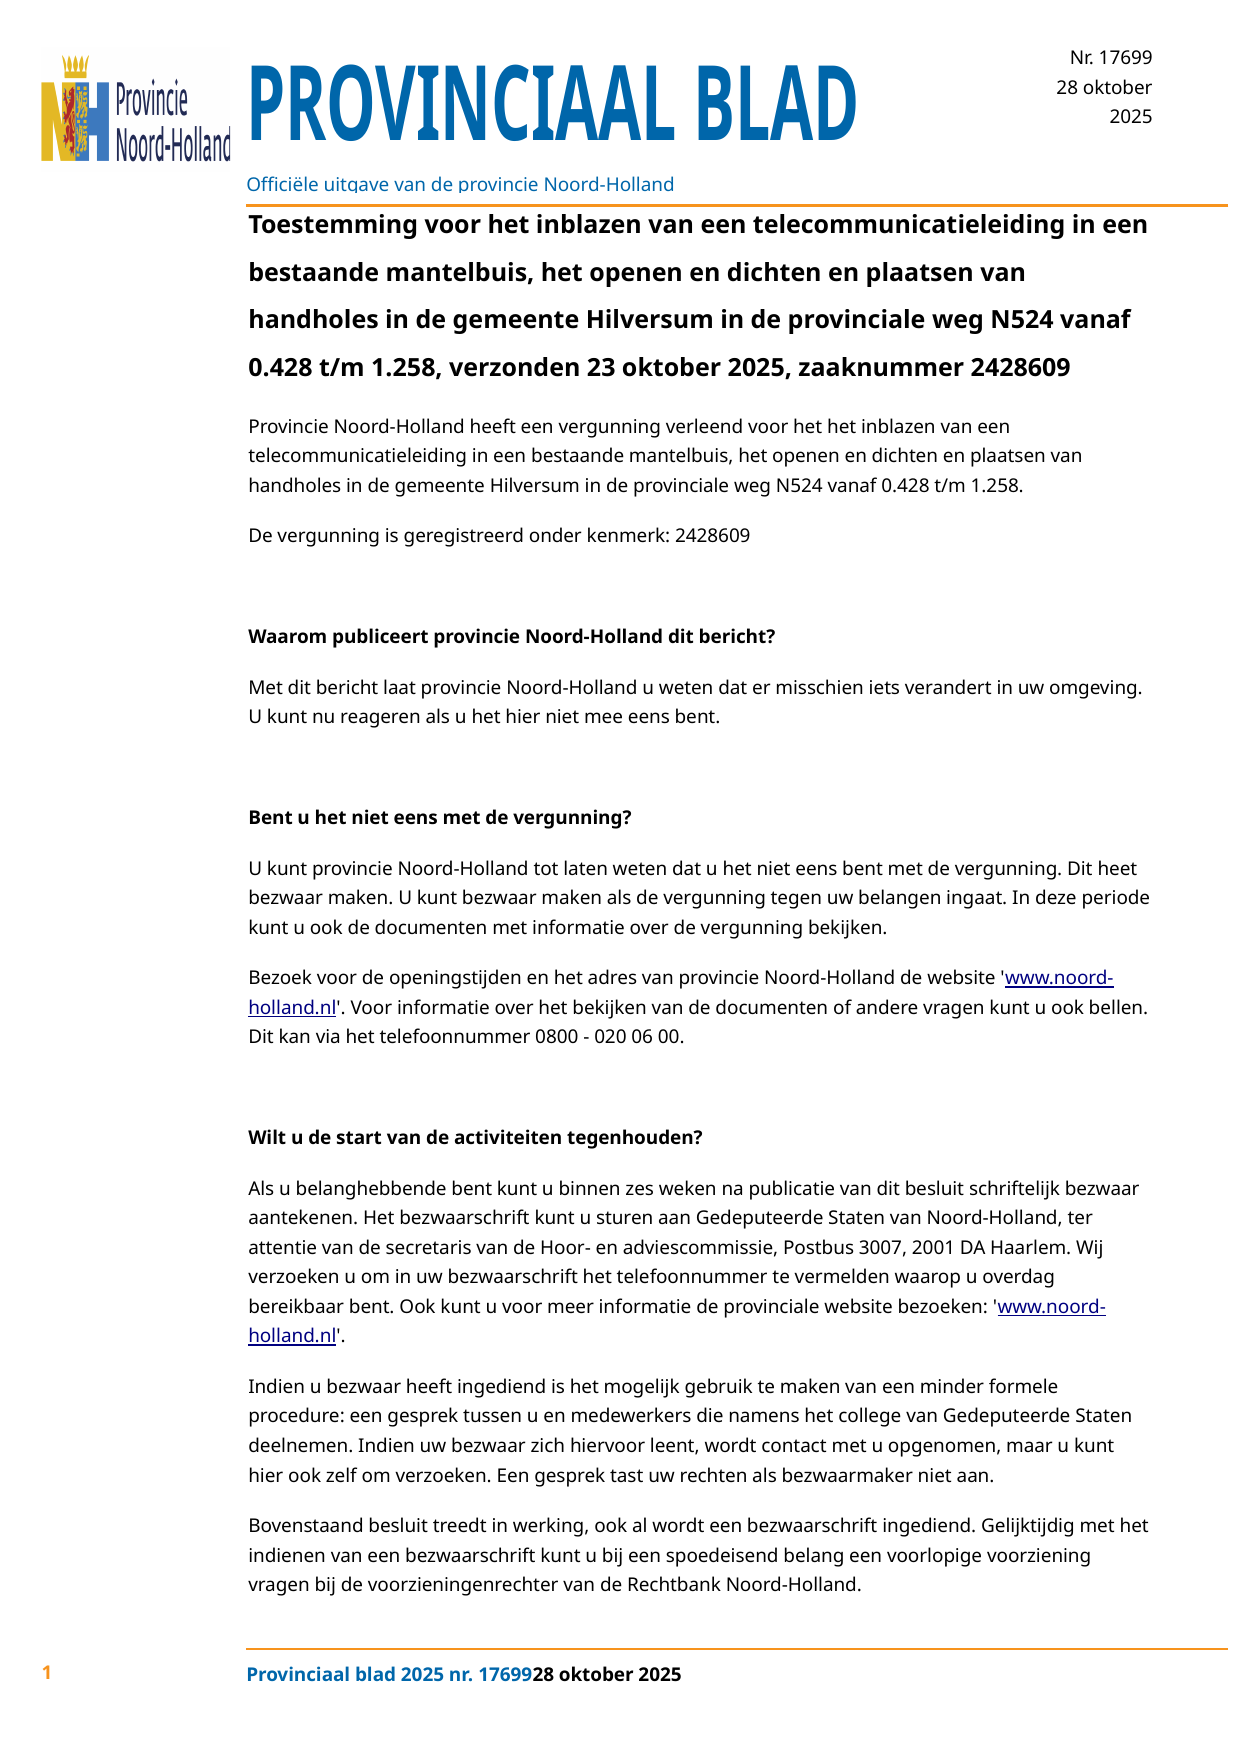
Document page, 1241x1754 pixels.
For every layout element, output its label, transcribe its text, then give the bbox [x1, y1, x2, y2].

text Bent u het niet eens met de vergunning? [248, 804, 1152, 830]
text De vergunning is geregistreerd onder kenmerk: 2428609 [248, 523, 1152, 548]
text Provincie Noord-Holland heeft een vergunning verleend voor het het inblazen van een telecommunicatieleiding in een bestaande mantelbuis, het openen en dichten en plaatsen van handholes in de gemeente Hilversum in de provinciale weg N524 vanaf 0.428 t/m 1.258. [248, 413, 1152, 498]
text Bovenstaand besluit treedt in werking, ook al wordt een bezwaarschrift ingediend. Gelijktijdig met het indienen van een bezwaarschrift kunt u bij een spoedeisend belang een voorlopige voorziening vragen bij de voorzieningenrechter van de Rechtbank Noord-Holland. [248, 1512, 1152, 1597]
text Als u belanghebbende bent kunt u binnen zes weken na publicatie van dit besluit schriftelijk bezwaar aantekenen. Het bezwaarschrift kunt u sturen aan Gedeputeerde Staten van Noord-Holland, ter attentie van de secretaris van de Hoor- en adviescommissie, Postbus 3007, 2001 DA Haarlem. Wij verzoeken u om in uw bezwaarschrift het telefoonnummer te vermelden waarop u overdag bereikbaar bent. Ook kunt u voor meer informatie de provinciale website bezoeken: 'www.noord-holland.nl'. [248, 1175, 1152, 1348]
text Waarom publiceert provincie Noord-Holland dit bericht? [248, 623, 1152, 649]
text Indien u bezwaar heeft ingediend is het mogelijk gebruik te maken van een minder formele procedure: een gesprek tussen u en medewerkers die namens het college van Gedeputeerde Staten deelnemen. Indien uw bezwaar zich hiervoor leent, wordt contact met u opgenomen, maar u kunt hier ook zelf om verzoeken. Een gesprek tast uw rechten als bezwaarmaker niet aan. [248, 1373, 1152, 1488]
text Bezoek voor de openingstijden en het adres van provincie Noord-Holland de website 'www.noord-holland.nl'. Voor informatie over het bekijken van de documenten of andere vragen kunt u ook bellen. Dit kan via het telefoonnummer 0800 - 020 06 00. [248, 964, 1152, 1049]
text Toestemming voor het inblazen van een telecommunicatieleiding in een bestaande mantelbuis, het openen en dichten en plaatsen van handholes in de gemeente Hilversum in de provinciale weg N524 vanaf 0.428 t/m 1.258, verzonden 23 oktober 2025, zaaknummer 2428609 [248, 207, 1152, 384]
picture [41, 47, 231, 172]
text Wilt u de start van de activiteiten tegenhouden? [248, 1124, 1152, 1150]
text U kunt provincie Noord-Holland tot laten weten dat u het niet eens bent met de vergunning. Dit heet bezwaar maken. U kunt bezwaar maken als de vergunning tegen uw belangen ingaat. In deze periode kunt u ook de documenten met informatie over de vergunning bekijken. [248, 855, 1152, 940]
text Met dit bericht laat provincie Noord-Holland u weten dat er misschien iets verandert in uw omgeving. U kunt nu reageren als u het hier niet mee eens bent. [248, 674, 1152, 729]
